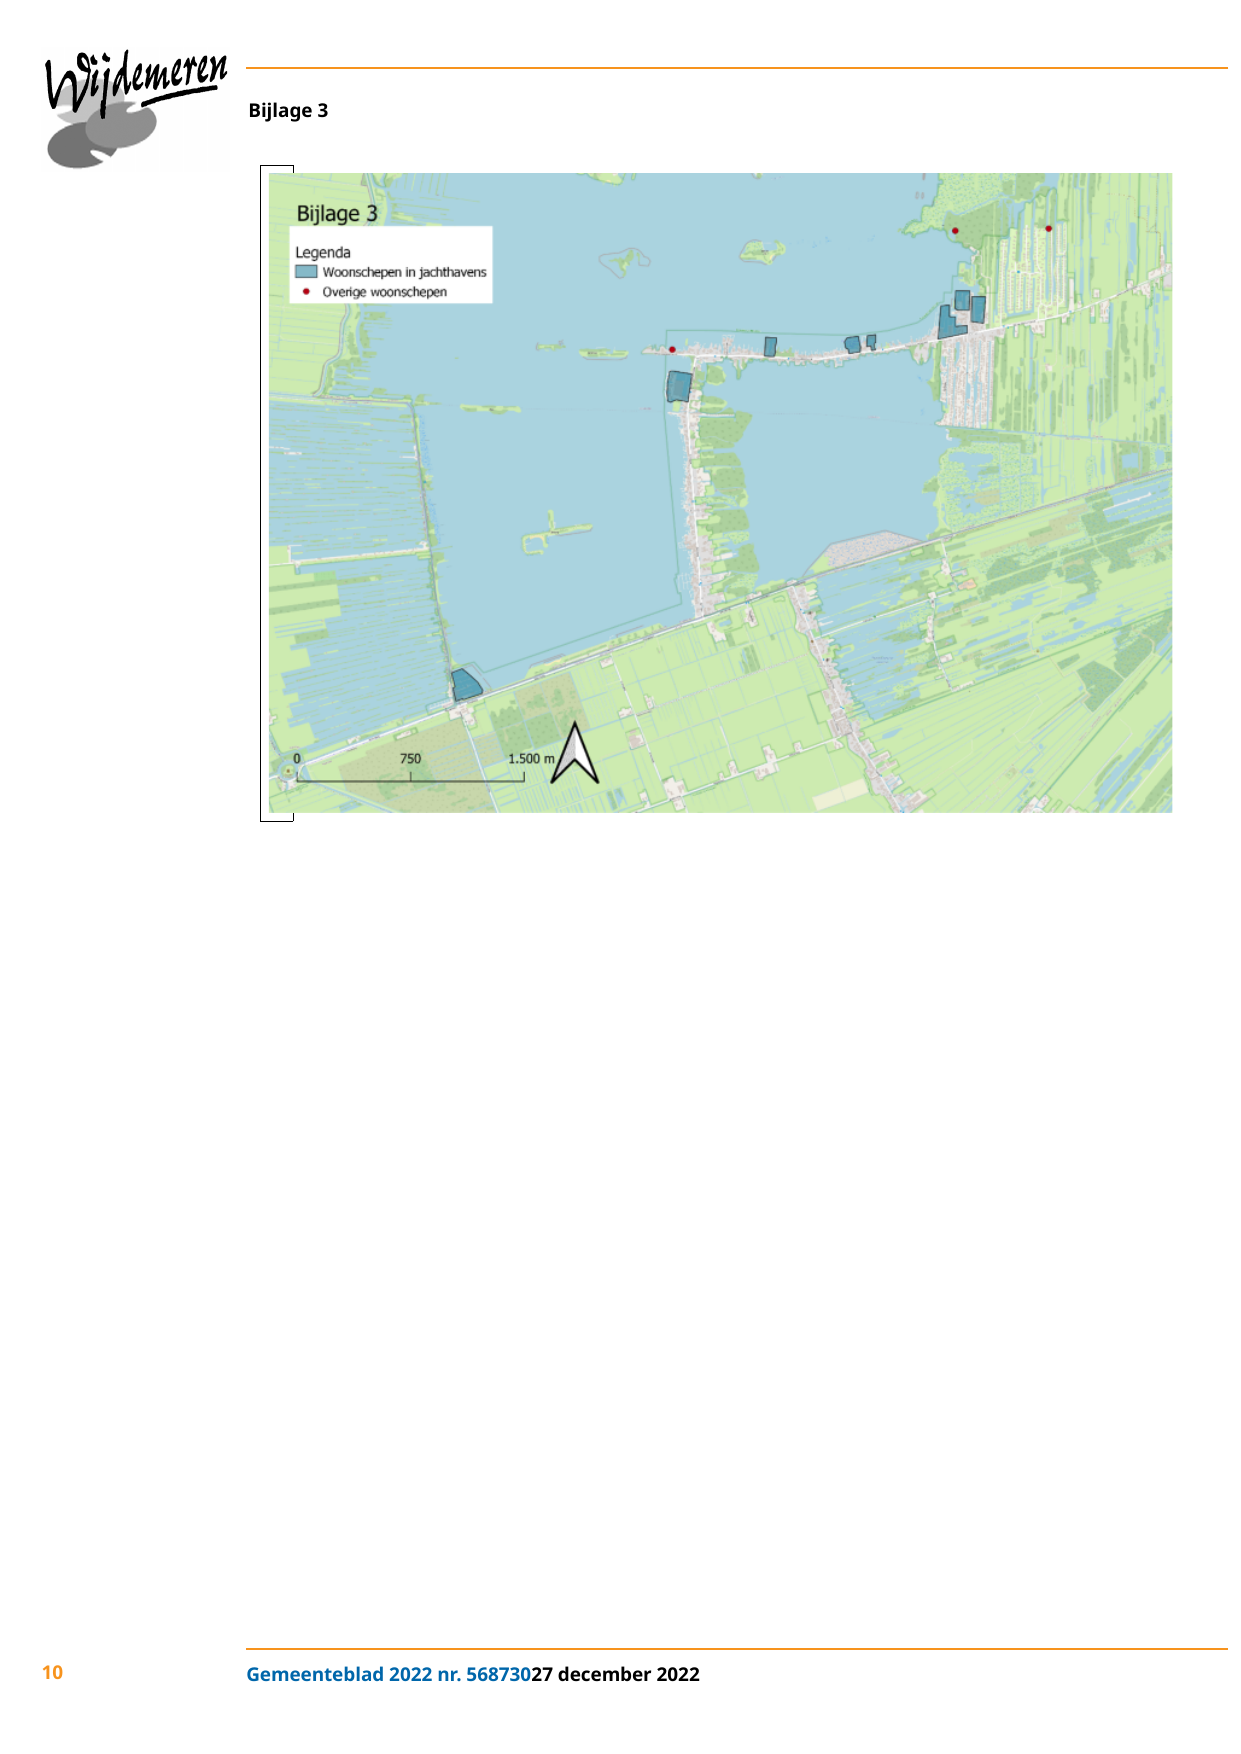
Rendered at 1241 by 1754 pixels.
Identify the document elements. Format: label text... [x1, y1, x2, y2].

text Bijlage 3 [248, 95, 1152, 123]
picture [41, 47, 231, 172]
picture [268, 173, 1173, 813]
